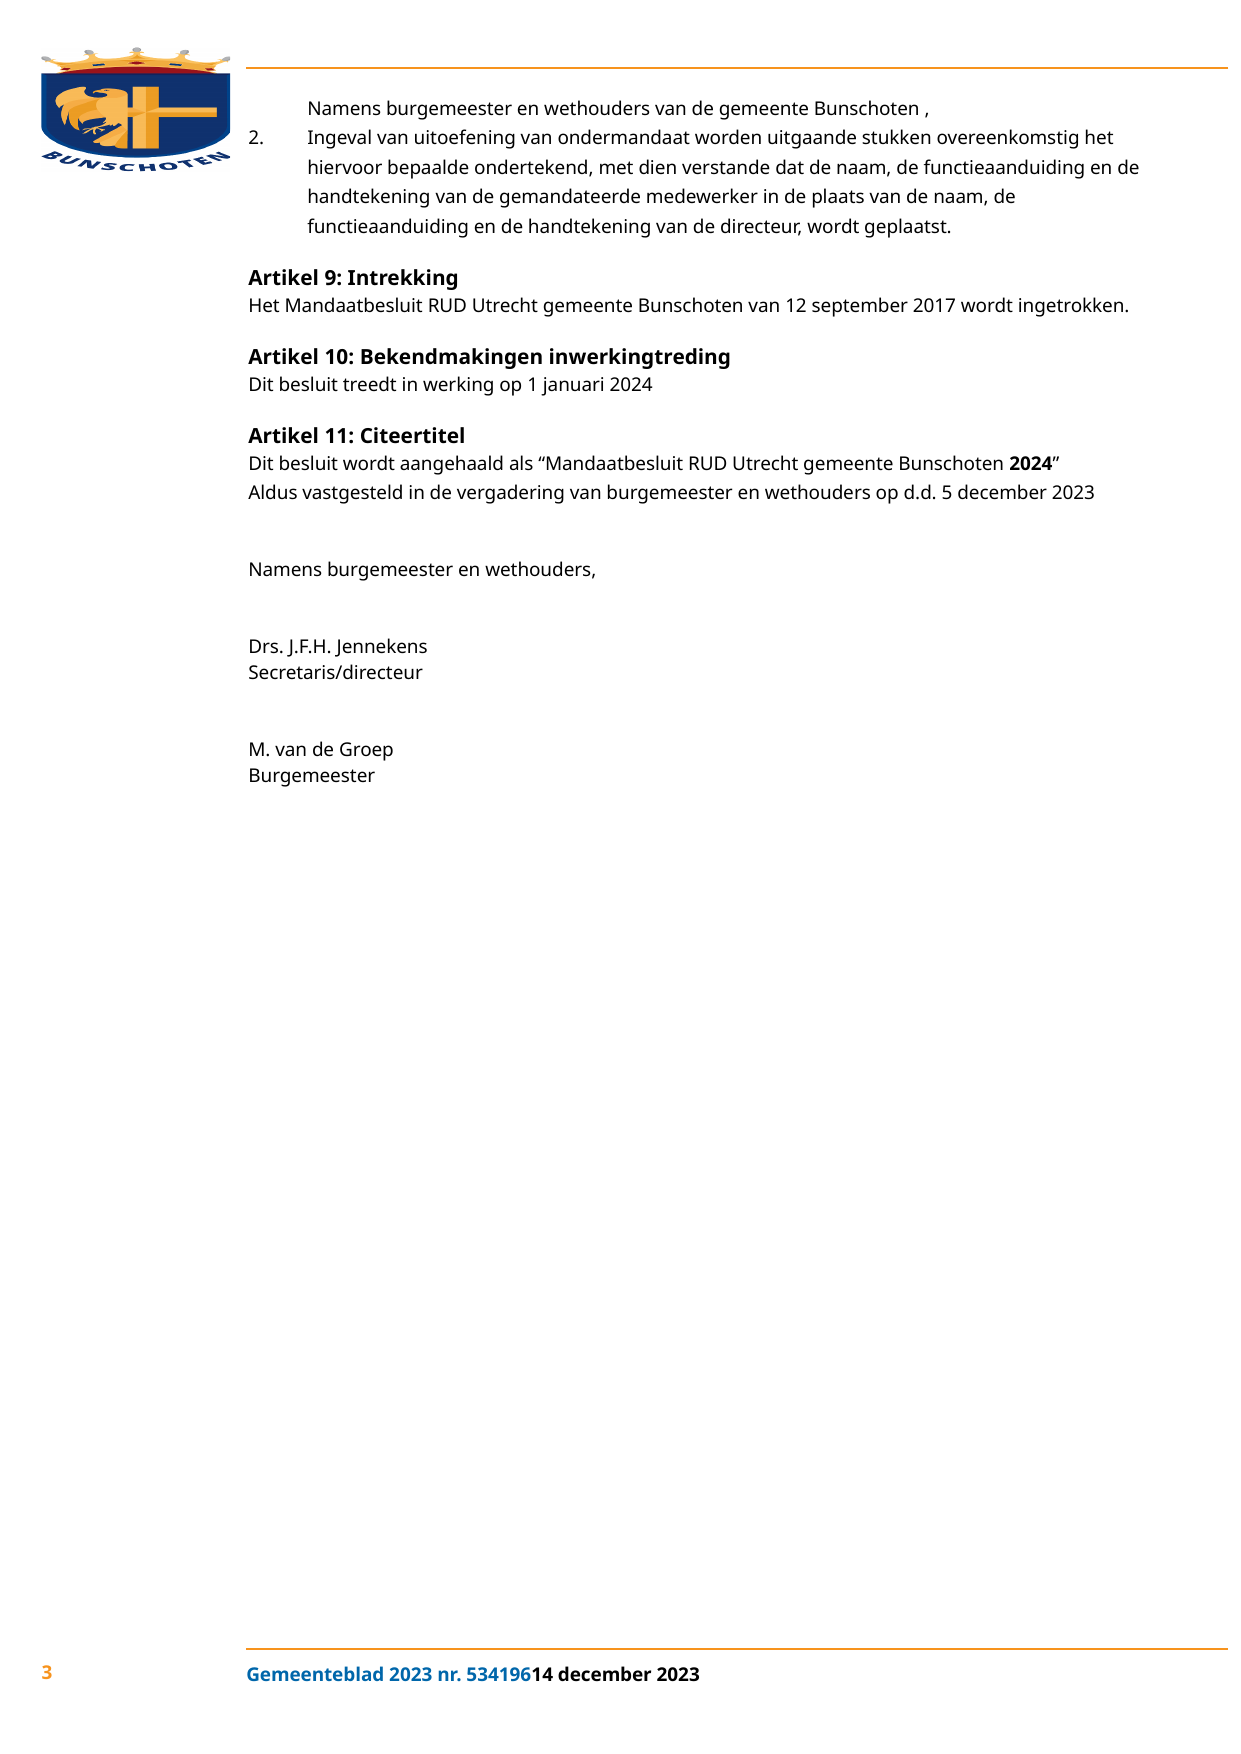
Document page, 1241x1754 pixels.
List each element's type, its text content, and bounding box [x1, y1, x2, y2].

picture [41, 47, 231, 172]
text Artikel 9: Intrekking [248, 263, 1152, 292]
text Artikel 10: Bekendmakingen inwerkingtreding [248, 342, 1152, 371]
text Artikel 11: Citeertitel [248, 421, 1152, 450]
text Dit besluit wordt aangehaald als “Mandaatbesluit RUD Utrecht gemeente Bunschoten 2024” [248, 450, 1152, 475]
text Burgemeester [248, 762, 1152, 788]
list Namens burgemeester en wethouders van de gemeente Bunschoten , [248, 95, 1152, 121]
list Ingeval van uitoefening van ondermandaat worden uitgaande stukken overeenkomstig het hiervoor bepaalde ondertekend, met dien verstande dat de naam, de functieaanduiding en de handtekening van de gemandateerde medewerker in de plaats van de naam, de functieaanduiding en de handtekening van de directeur, wordt geplaatst. [248, 124, 1152, 239]
text Aldus vastgesteld in de vergadering van burgemeester en wethouders op d.d. 5 december 2023 [248, 479, 1152, 505]
text Secretaris/directeur [248, 659, 1152, 685]
text Drs. J.F.H. Jennekens [248, 634, 1152, 659]
text M. van de Groep [248, 737, 1152, 762]
text Het Mandaatbesluit RUD Utrecht gemeente Bunschoten van 12 september 2017 wordt ingetrokken. [248, 292, 1152, 318]
text Namens burgemeester en wethouders, [248, 556, 1152, 582]
text Dit besluit treedt in werking op 1 januari 2024 [248, 371, 1152, 397]
